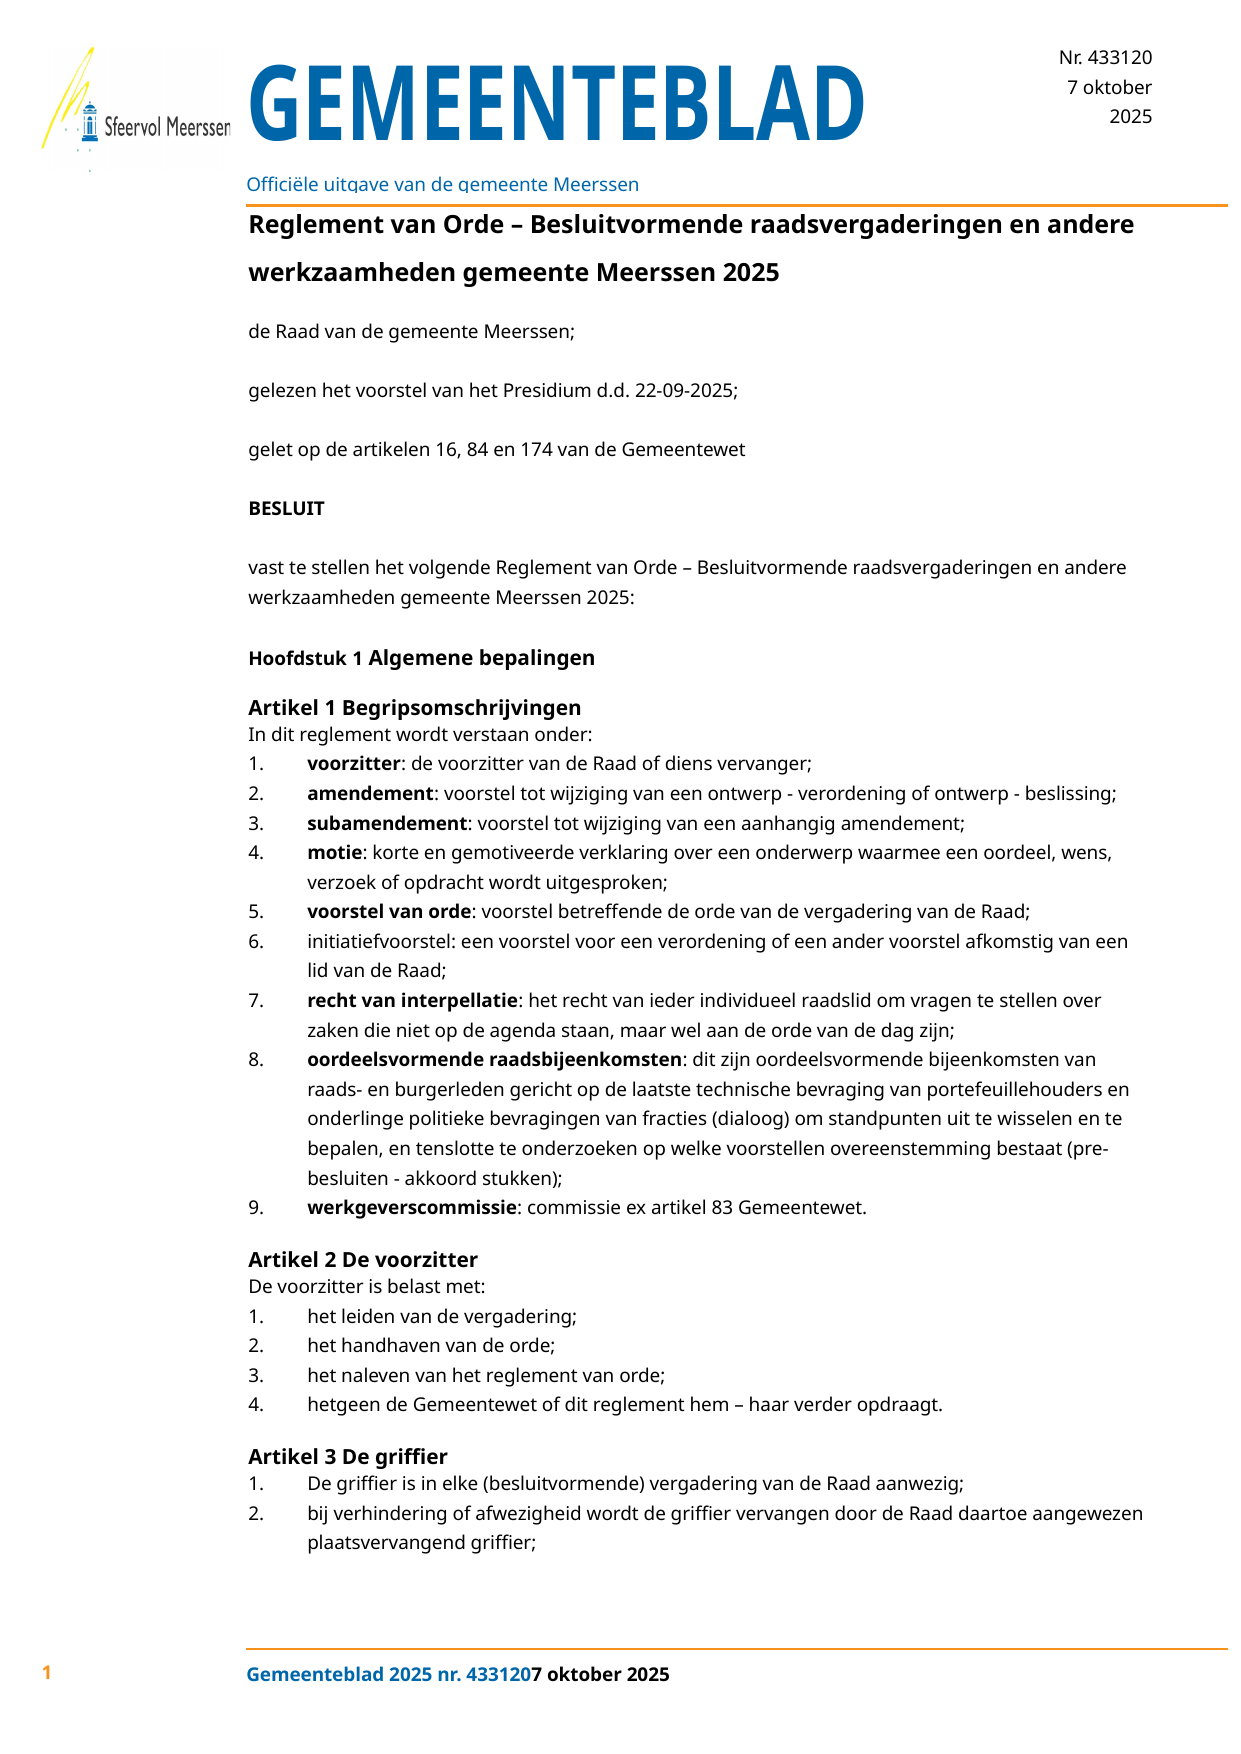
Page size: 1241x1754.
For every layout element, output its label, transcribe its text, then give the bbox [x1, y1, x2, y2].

text Reglement van Orde – Besluitvormende raadsvergaderingen en andere werkzaamheden gemeente Meerssen 2025 [248, 207, 1152, 288]
list het naleven van het reglement van orde; [248, 1362, 1152, 1388]
list subamendement: voorstel tot wijziging van een aanhangig amendement; [248, 810, 1152, 836]
text Hoofdstuk 1 Algemene bepalingen [248, 643, 1152, 672]
text Artikel 1 Begripsomschrijvingen [248, 693, 1152, 721]
list motie: korte en gemotiveerde verklaring over een onderwerp waarmee een oordeel, wens, verzoek of opdracht wordt uitgesproken; [248, 839, 1152, 895]
list amendement: voorstel tot wijziging van een ontwerp - verordening of ontwerp - beslissing; [248, 780, 1152, 806]
picture [41, 47, 231, 172]
text gelezen het voorstel van het Presidium d.d. 22-09-2025; [248, 377, 1152, 403]
text Artikel 3 De griffier [248, 1442, 1152, 1470]
list het handhaven van de orde; [248, 1332, 1152, 1358]
text BESLUIT [248, 495, 1152, 521]
list hetgeen de Gemeentewet of dit reglement hem – haar verder opdraagt. [248, 1392, 1152, 1417]
list werkgeverscommissie: commissie ex artikel 83 Gemeentewet. [248, 1194, 1152, 1220]
list initiatiefvoorstel: een voorstel voor een verordening of een ander voorstel afkomstig van een lid van de Raad; [248, 928, 1152, 983]
list voorzitter: de voorzitter van de Raad of diens vervanger; [248, 751, 1152, 776]
text gelet op de artikelen 16, 84 en 174 van de Gemeentewet [248, 436, 1152, 462]
text vast te stellen het volgende Reglement van Orde – Besluitvormende raadsvergaderingen en andere werkzaamheden gemeente Meerssen 2025: [248, 554, 1152, 610]
list De griffier is in elke (besluitvormende) vergadering van de Raad aanwezig; [248, 1470, 1152, 1496]
list bij verhindering of afwezigheid wordt de griffier vervangen door de Raad daartoe aangewezen plaatsvervangend griffier; [248, 1500, 1152, 1555]
text de Raad van de gemeente Meerssen; [248, 318, 1152, 344]
list het leiden van de vergadering; [248, 1303, 1152, 1328]
list voorstel van orde: voorstel betreffende de orde van de vergadering van de Raad; [248, 898, 1152, 924]
text In dit reglement wordt verstaan onder: [248, 721, 1152, 747]
list recht van interpellatie: het recht van ieder individueel raadslid om vragen te stellen over zaken die niet op de agenda staan, maar wel aan de orde van de dag zijn; [248, 987, 1152, 1043]
list oordeelsvormende raadsbijeenkomsten: dit zijn oordeelsvormende bijeenkomsten van raads- en burgerleden gericht op de laatste technische bevraging van portefeuillehouders en onderlinge politieke bevragingen van fracties (dialoog) om standpunten uit te wisselen en te bepalen, en tenslotte te onderzoeken op welke voorstellen overeenstemming bestaat (pre-besluiten - akkoord stukken); [248, 1046, 1152, 1191]
text Artikel 2 De voorzitter [248, 1245, 1152, 1273]
text De voorzitter is belast met: [248, 1273, 1152, 1299]
